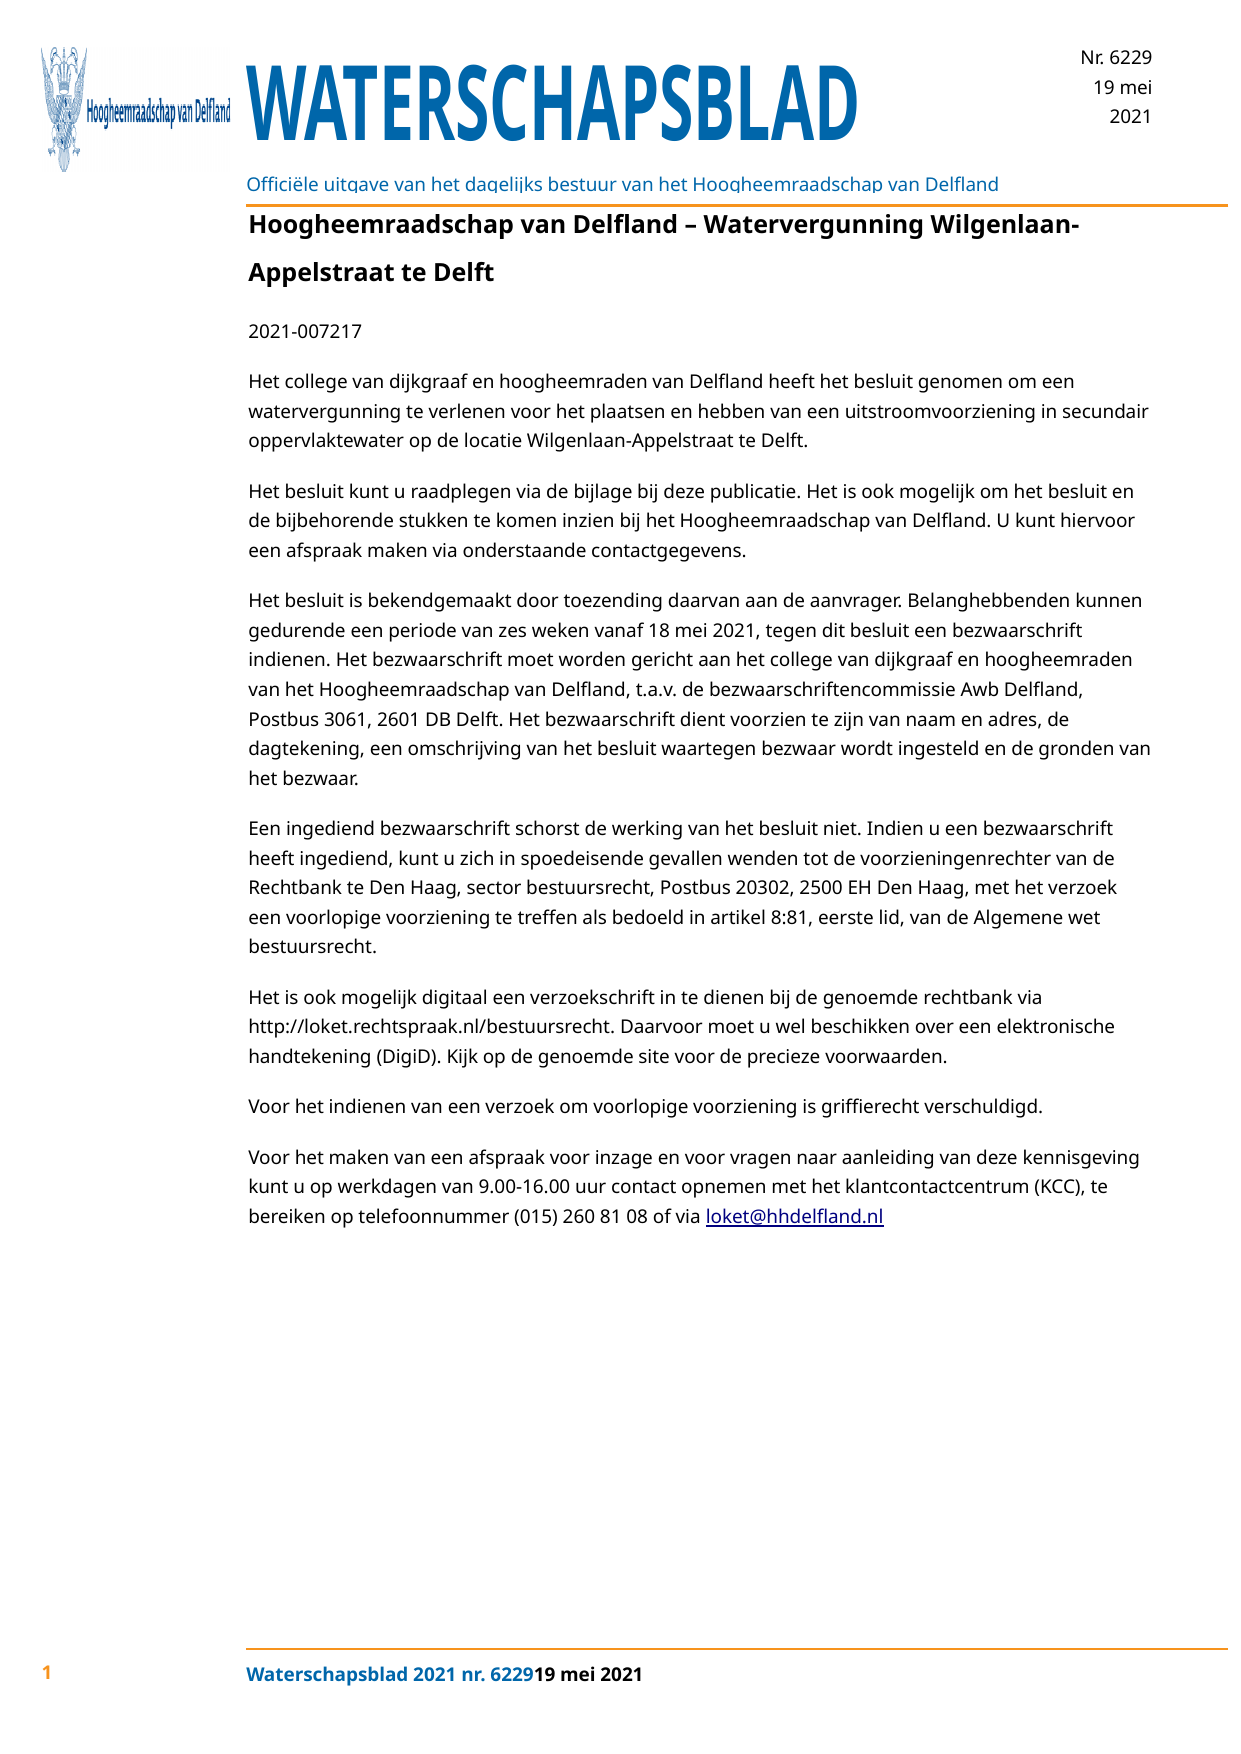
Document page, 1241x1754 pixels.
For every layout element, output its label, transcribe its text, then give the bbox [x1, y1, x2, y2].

text Een ingediend bezwaarschrift schorst de werking van het besluit niet. Indien u een bezwaarschrift heeft ingediend, kunt u zich in spoedeisende gevallen wenden tot de voorzieningenrechter van de Rechtbank te Den Haag, sector bestuursrecht, Postbus 20302, 2500 EH Den Haag, met het verzoek een voorlopige voorziening te treffen als bedoeld in artikel 8:81, eerste lid, van de Algemene wet bestuursrecht. [248, 815, 1152, 959]
text 2021-007217 [248, 318, 1152, 344]
text Voor het indienen van een verzoek om voorlopige voorziening is griffierecht verschuldigd. [248, 1094, 1152, 1119]
text Voor het maken van een afspraak voor inzage en voor vragen naar aanleiding van deze kennisgeving kunt u op werkdagen van 9.00-16.00 uur contact opnemen met het klantcontactcentrum (KCC), te bereiken op telefoonnummer (015) 260 81 08 of via loket@hhdelfland.nl [248, 1144, 1152, 1229]
picture [41, 47, 231, 172]
text Het college van dijkgraaf en hoogheemraden van Delfland heeft het besluit genomen om een watervergunning te verlenen voor het plaatsen en hebben van een uitstroomvoorziening in secundair oppervlaktewater op de locatie Wilgenlaan-Appelstraat te Delft. [248, 368, 1152, 453]
text Het besluit kunt u raadplegen via de bijlage bij deze publicatie. Het is ook mogelijk om het besluit en de bijbehorende stukken te komen inzien bij het Hoogheemraadschap van Delfland. U kunt hiervoor een afspraak maken via onderstaande contactgegevens. [248, 478, 1152, 563]
text Het is ook mogelijk digitaal een verzoekschrift in te dienen bij de genoemde rechtbank via http://loket.rechtspraak.nl/bestuursrecht. Daarvoor moet u wel beschikken over een elektronische handtekening (DigiD). Kijk op de genoemde site voor de precieze voorwaarden. [248, 984, 1152, 1069]
text Hoogheemraadschap van Delfland – Watervergunning Wilgenlaan-Appelstraat te Delft [248, 207, 1152, 288]
text Het besluit is bekendgemaakt door toezending daarvan aan de aanvrager. Belanghebbenden kunnen gedurende een periode van zes weken vanaf 18 mei 2021, tegen dit besluit een bezwaarschrift indienen. Het bezwaarschrift moet worden gericht aan het college van dijkgraaf en hoogheemraden van het Hoogheemraadschap van Delfland, t.a.v. de bezwaarschriftencommissie Awb Delfland, Postbus 3061, 2601 DB Delft. Het bezwaarschrift dient voorzien te zijn van naam en adres, de dagtekening, een omschrijving van het besluit waartegen bezwaar wordt ingesteld en de gronden van het bezwaar. [248, 587, 1152, 791]
